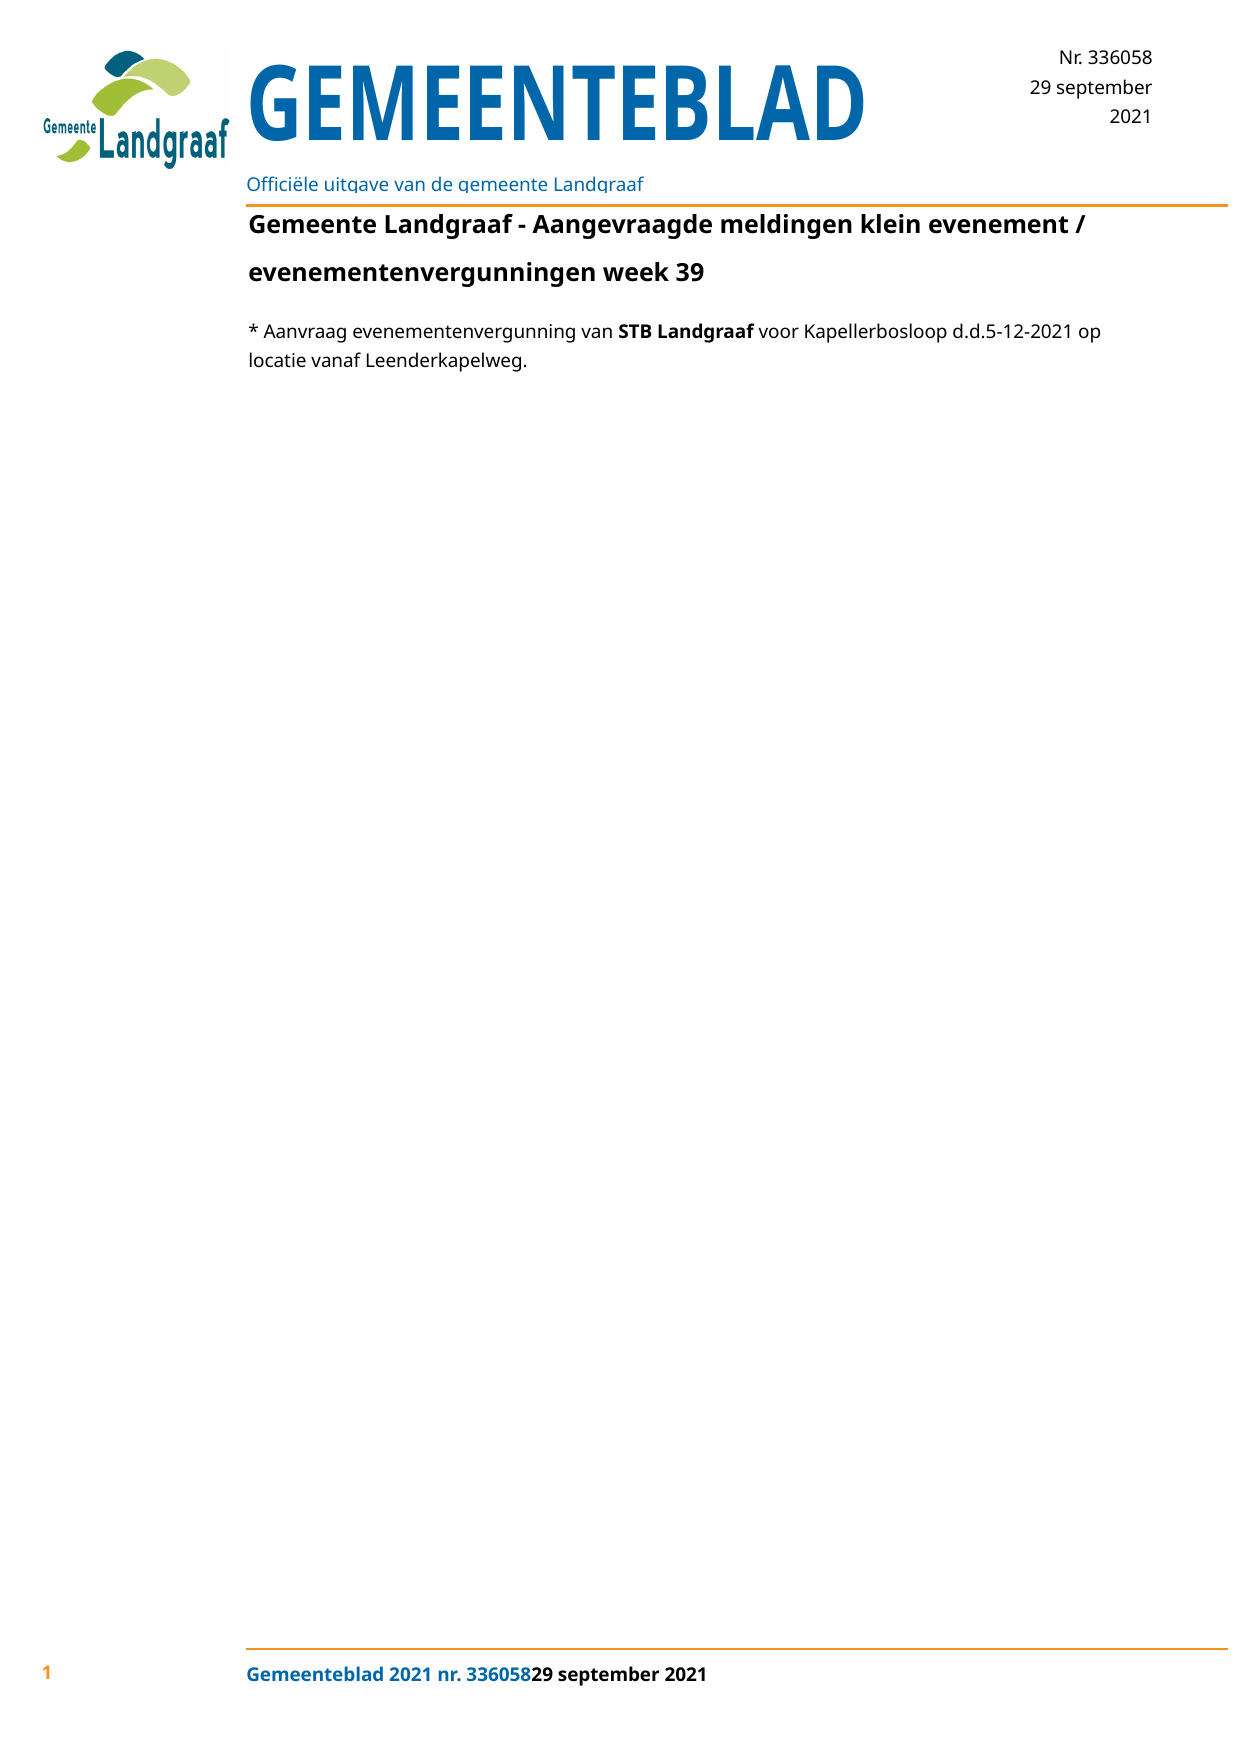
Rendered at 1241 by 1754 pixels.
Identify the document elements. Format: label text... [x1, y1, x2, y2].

picture [41, 47, 231, 172]
text Gemeente Landgraaf - Aangevraagde meldingen klein evenement / evenementenvergunningen week 39 [248, 207, 1152, 288]
text * Aanvraag evenementenvergunning van STB Landgraaf voor Kapellerbosloop d.d.5-12-2021 op locatie vanaf Leenderkapelweg. [248, 318, 1152, 373]
